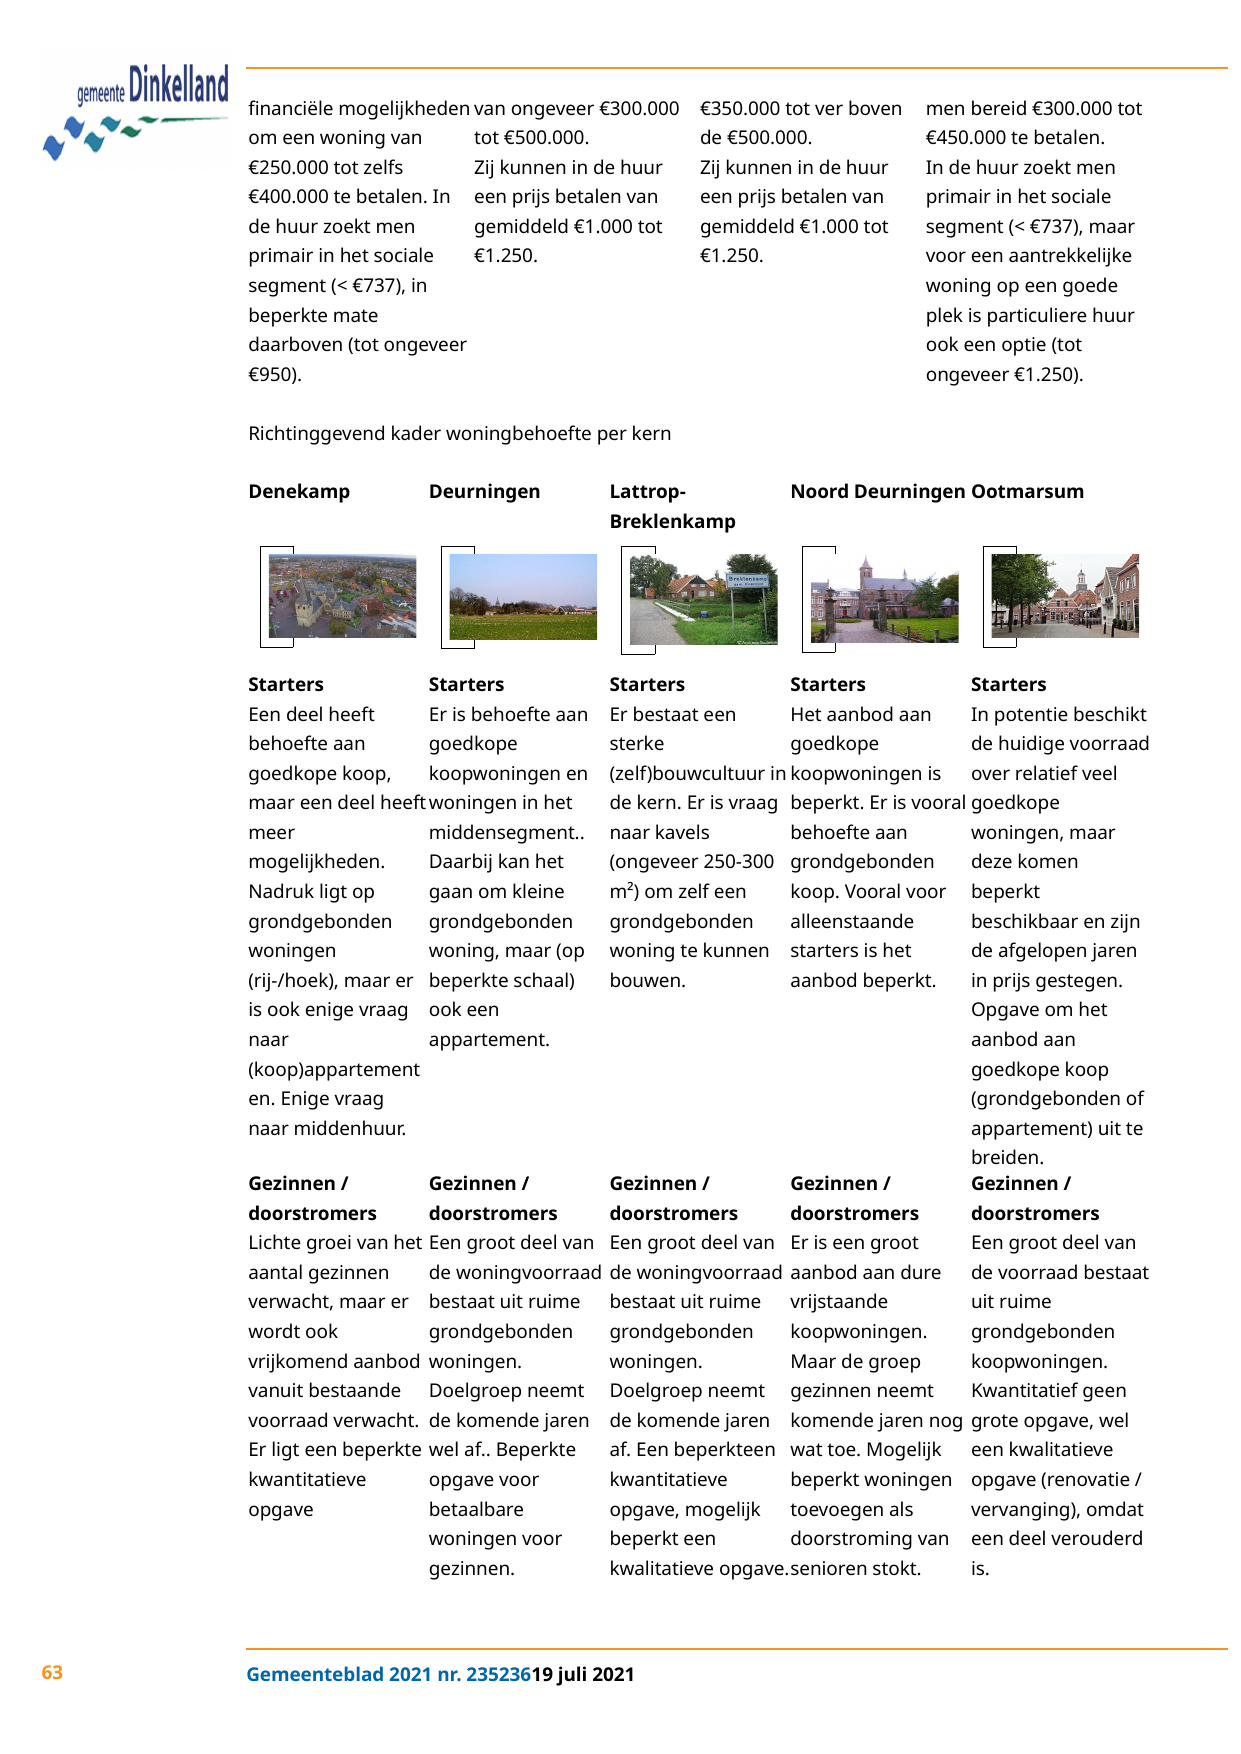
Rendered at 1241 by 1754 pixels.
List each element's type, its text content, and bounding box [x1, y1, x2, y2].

table_cell [622, 547, 655, 554]
table_cell Gezinnen / doorstromers Een groot deel van de voorraad bestaat uit ruime grondgebonden koopwoningen. Kwantitatief geen grote opgave, wel een kwalitatieve opgave (renovatie / vervanging), omdat een deel verouderd is. [971, 1170, 1152, 1581]
picture [41, 47, 231, 172]
table_cell Starters Een deel heeft behoefte aan goedkope koop, maar een deel heeft meer mogelijkheden. Nadruk ligt op grondgebonden woningen (rij-/hoek), maar er is ook enige vraag naar (koop)appartementen. Enige vraag naar middenhuur. [248, 671, 429, 1170]
picture [268, 554, 417, 638]
table_cell [248, 555, 429, 671]
table_header Deurningen [429, 478, 609, 534]
table_header Lattrop-Breklenkamp [609, 478, 790, 534]
table_cell [790, 555, 971, 671]
picture [449, 554, 598, 640]
table_cell €350.000 tot ver boven de €500.000. Zij kunnen in de huur een prijs betalen van gemiddeld €1.000 tot €1.250. [700, 95, 926, 387]
table_cell [598, 555, 609, 639]
table_cell [442, 640, 474, 648]
table_cell Gezinnen / doorstromers Een groot deel van de woningvoorraad bestaat uit ruime grondgebonden woningen. Doelgroep neemt de komende jaren wel af.. Beperkte opgave voor betaalbare woningen voor gezinnen. [429, 1170, 609, 1581]
table_header Richtinggevend kader woningbehoefte per kern [248, 420, 1152, 445]
table_cell [609, 534, 790, 554]
table_cell [442, 555, 449, 639]
table_cell Starters Er is behoefte aan goedkope koopwoningen en woningen in het middensegment.. Daarbij kan het gaan om kleine grondgebonden woning, maar (op beperkte schaal) ook een appartement. [429, 671, 609, 1170]
table_header Denekamp [248, 478, 429, 534]
table_cell [261, 547, 293, 554]
table_cell Gezinnen / doorstromers Lichte groei van het aantal gezinnen verwacht, maar er wordt ook vrijkomend aanbod vanuit bestaande voorraad verwacht. Er ligt een beperkte kwantitatieve opgave [248, 1170, 429, 1581]
table_cell [803, 547, 835, 554]
picture [811, 554, 959, 643]
table_cell van ongeveer €300.000 tot €500.000. Zij kunnen in de huur een prijs betalen van gemiddeld €1.000 tot €1.250. [474, 95, 700, 387]
table_cell [971, 555, 1152, 671]
picture [991, 554, 1140, 638]
table_cell [790, 534, 971, 554]
table_cell men bereid €300.000 tot €450.000 te betalen. In de huur zoekt men primair in het sociale segment (< €737), maar voor een aantrekkelijke woning op een goede plek is particuliere huur ook een optie (tot ongeveer €1.250). [926, 95, 1152, 387]
table_cell [248, 534, 429, 554]
table_cell [429, 640, 609, 671]
table_cell Starters Het aanbod aan goedkope koopwoningen is beperkt. Er is vooral behoefte aan grondgebonden koop. Vooral voor alleenstaande starters is het aanbod beperkt. [790, 671, 971, 1170]
table_cell [261, 555, 293, 647]
table_cell Gezinnen / doorstromers Er is een groot aanbod aan dure vrijstaande koopwoningen. Maar de groep gezinnen neemt komende jaren nog wat toe. Mogelijk beperkt woningen toevoegen als doorstroming van senioren stokt. [790, 1170, 971, 1581]
table_cell [609, 555, 790, 671]
table_cell Gezinnen / doorstromers Een groot deel van de woningvoorraad bestaat uit ruime grondgebonden woningen. Doelgroep neemt de komende jaren af. Een beperkteen kwantitatieve opgave, mogelijk beperkt een kwalitatieve opgave. [609, 1170, 790, 1581]
table_cell financiële mogelijkheden om een woning van €250.000 tot zelfs €400.000 te betalen. In de huur zoekt men primair in het sociale segment (< €737), in beperkte mate daarboven (tot ongeveer €950). [248, 95, 474, 387]
table_cell [984, 547, 1016, 554]
table_header Ootmarsum [971, 478, 1152, 534]
table_cell [971, 534, 1152, 554]
table_header Noord Deurningen [790, 478, 971, 534]
table_cell Starters Er bestaat een sterke (zelf)bouwcultuur in de kern. Er is vraag naar kavels (ongeveer 250-300 m²) om zelf een grondgebonden woning te kunnen bouwen. [609, 671, 790, 1170]
picture [630, 554, 778, 645]
table_cell [429, 534, 609, 554]
table_cell Starters In potentie beschikt de huidige voorraad over relatief veel goedkope woningen, maar deze komen beperkt beschikbaar en zijn de afgelopen jaren in prijs gestegen. Opgave om het aanbod aan goedkope koop (grondgebonden of appartement) uit te breiden. [971, 671, 1152, 1170]
table_cell [803, 555, 835, 652]
table_cell [429, 555, 441, 639]
table_cell [984, 555, 1016, 647]
table_cell [442, 547, 474, 554]
